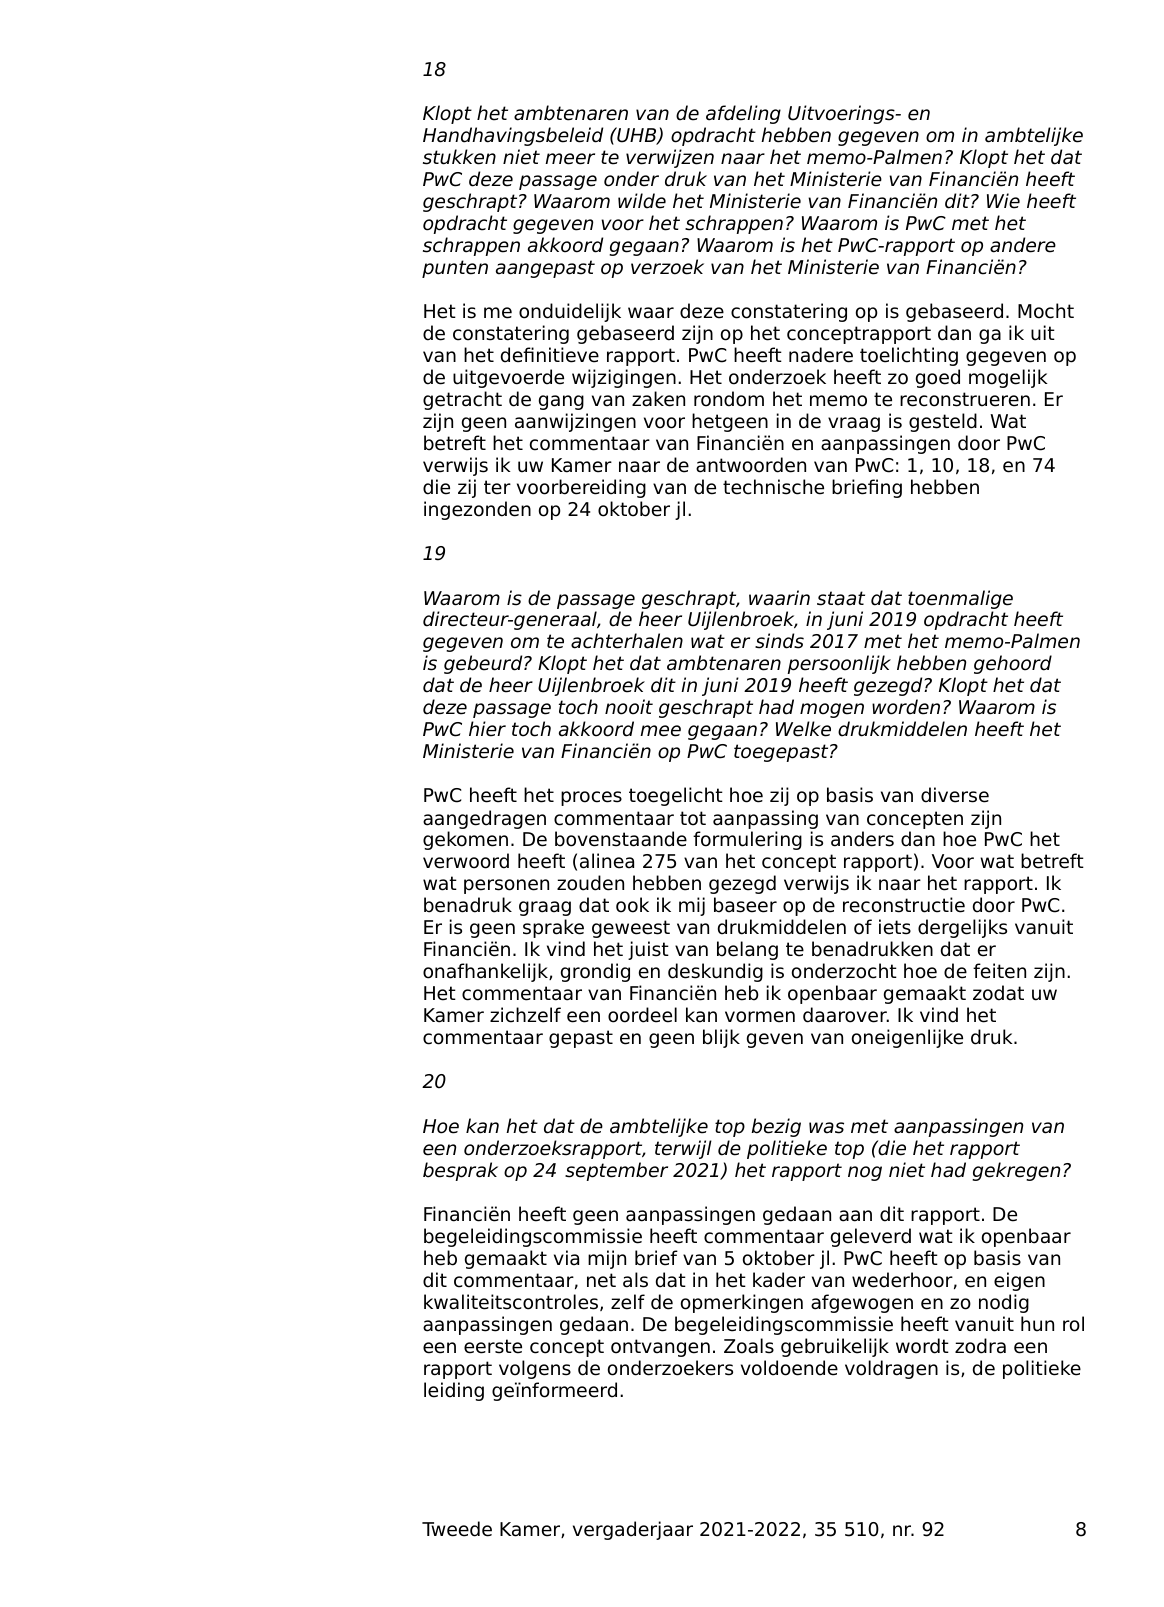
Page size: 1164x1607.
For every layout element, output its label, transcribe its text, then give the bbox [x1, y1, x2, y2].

subtitle 19 [422, 543, 1087, 565]
subtitle 18 [422, 59, 1087, 81]
text Financiën heeft geen aanpassingen gedaan aan dit rapport. De begeleidingscommissie heeft commentaar geleverd wat ik openbaar heb gemaakt via mijn brief van 5 oktober jl. PwC heeft op basis van dit commentaar, net als dat in het kader van wederhoor, en eigen kwaliteitscontroles, zelf de opmerkingen afgewogen en zo nodig aanpassingen gedaan. De begeleidingscommissie heeft vanuit hun rol een eerste concept ontvangen. Zoals gebruikelijk wordt zodra een rapport volgens de onderzoekers voldoende voldragen is, de politieke leiding geïnformeerd. [422, 1204, 1087, 1401]
subtitle 20 [422, 1071, 1087, 1093]
text PwC heeft het proces toegelicht hoe zij op basis van diverse aangedragen commentaar tot aanpassing van concepten zijn gekomen. De bovenstaande formulering is anders dan hoe PwC het verwoord heeft (alinea 275 van het concept rapport). Voor wat betreft wat personen zouden hebben gezegd verwijs ik naar het rapport. Ik benadruk graag dat ook ik mij baseer op de reconstructie door PwC. Er is geen sprake geweest van drukmiddelen of iets dergelijks vanuit Financiën. Ik vind het juist van belang te benadrukken dat er onafhankelijk, grondig en deskundig is onderzocht hoe de feiten zijn. Het commentaar van Financiën heb ik openbaar gemaakt zodat uw Kamer zichzelf een oordeel kan vormen daarover. Ik vind het commentaar gepast en geen blijk geven van oneigenlijke druk. [422, 785, 1087, 1049]
text Waarom is de passage geschrapt, waarin staat dat toenmalige directeur-generaal, de heer Uijlenbroek, in juni 2019 opdracht heeft gegeven om te achterhalen wat er sinds 2017 met het memo-Palmen is gebeurd? Klopt het dat ambtenaren persoonlijk hebben gehoord dat de heer Uijlenbroek dit in juni 2019 heeft gezegd? Klopt het dat deze passage toch nooit geschrapt had mogen worden? Waarom is PwC hier toch akkoord mee gegaan? Welke drukmiddelen heeft het Ministerie van Financiën op PwC toegepast? [422, 587, 1087, 763]
text Hoe kan het dat de ambtelijke top bezig was met aanpassingen van een onderzoeksrapport, terwijl de politieke top (die het rapport besprak op 24 september 2021) het rapport nog niet had gekregen? [422, 1116, 1087, 1181]
text Het is me onduidelijk waar deze constatering op is gebaseerd. Mocht de constatering gebaseerd zijn op het conceptrapport dan ga ik uit van het definitieve rapport. PwC heeft nadere toelichting gegeven op de uitgevoerde wijzigingen. Het onderzoek heeft zo goed mogelijk getracht de gang van zaken rondom het memo te reconstrueren. Er zijn geen aanwijzingen voor hetgeen in de vraag is gesteld. Wat betreft het commentaar van Financiën en aanpassingen door PwC verwijs ik uw Kamer naar de antwoorden van PwC: 1, 10, 18, en 74 die zij ter voorbereiding van de technische briefing hebben ingezonden op 24 oktober jl. [422, 301, 1087, 521]
text Klopt het ambtenaren van de afdeling Uitvoerings- en Handhavingsbeleid (UHB) opdracht hebben gegeven om in ambtelijke stukken niet meer te verwijzen naar het memo-Palmen? Klopt het dat PwC deze passage onder druk van het Ministerie van Financiën heeft geschrapt? Waarom wilde het Ministerie van Financiën dit? Wie heeft opdracht gegeven voor het schrappen? Waarom is PwC met het schrappen akkoord gegaan? Waarom is het PwC-rapport op andere punten aangepast op verzoek van het Ministerie van Financiën? [422, 103, 1087, 279]
